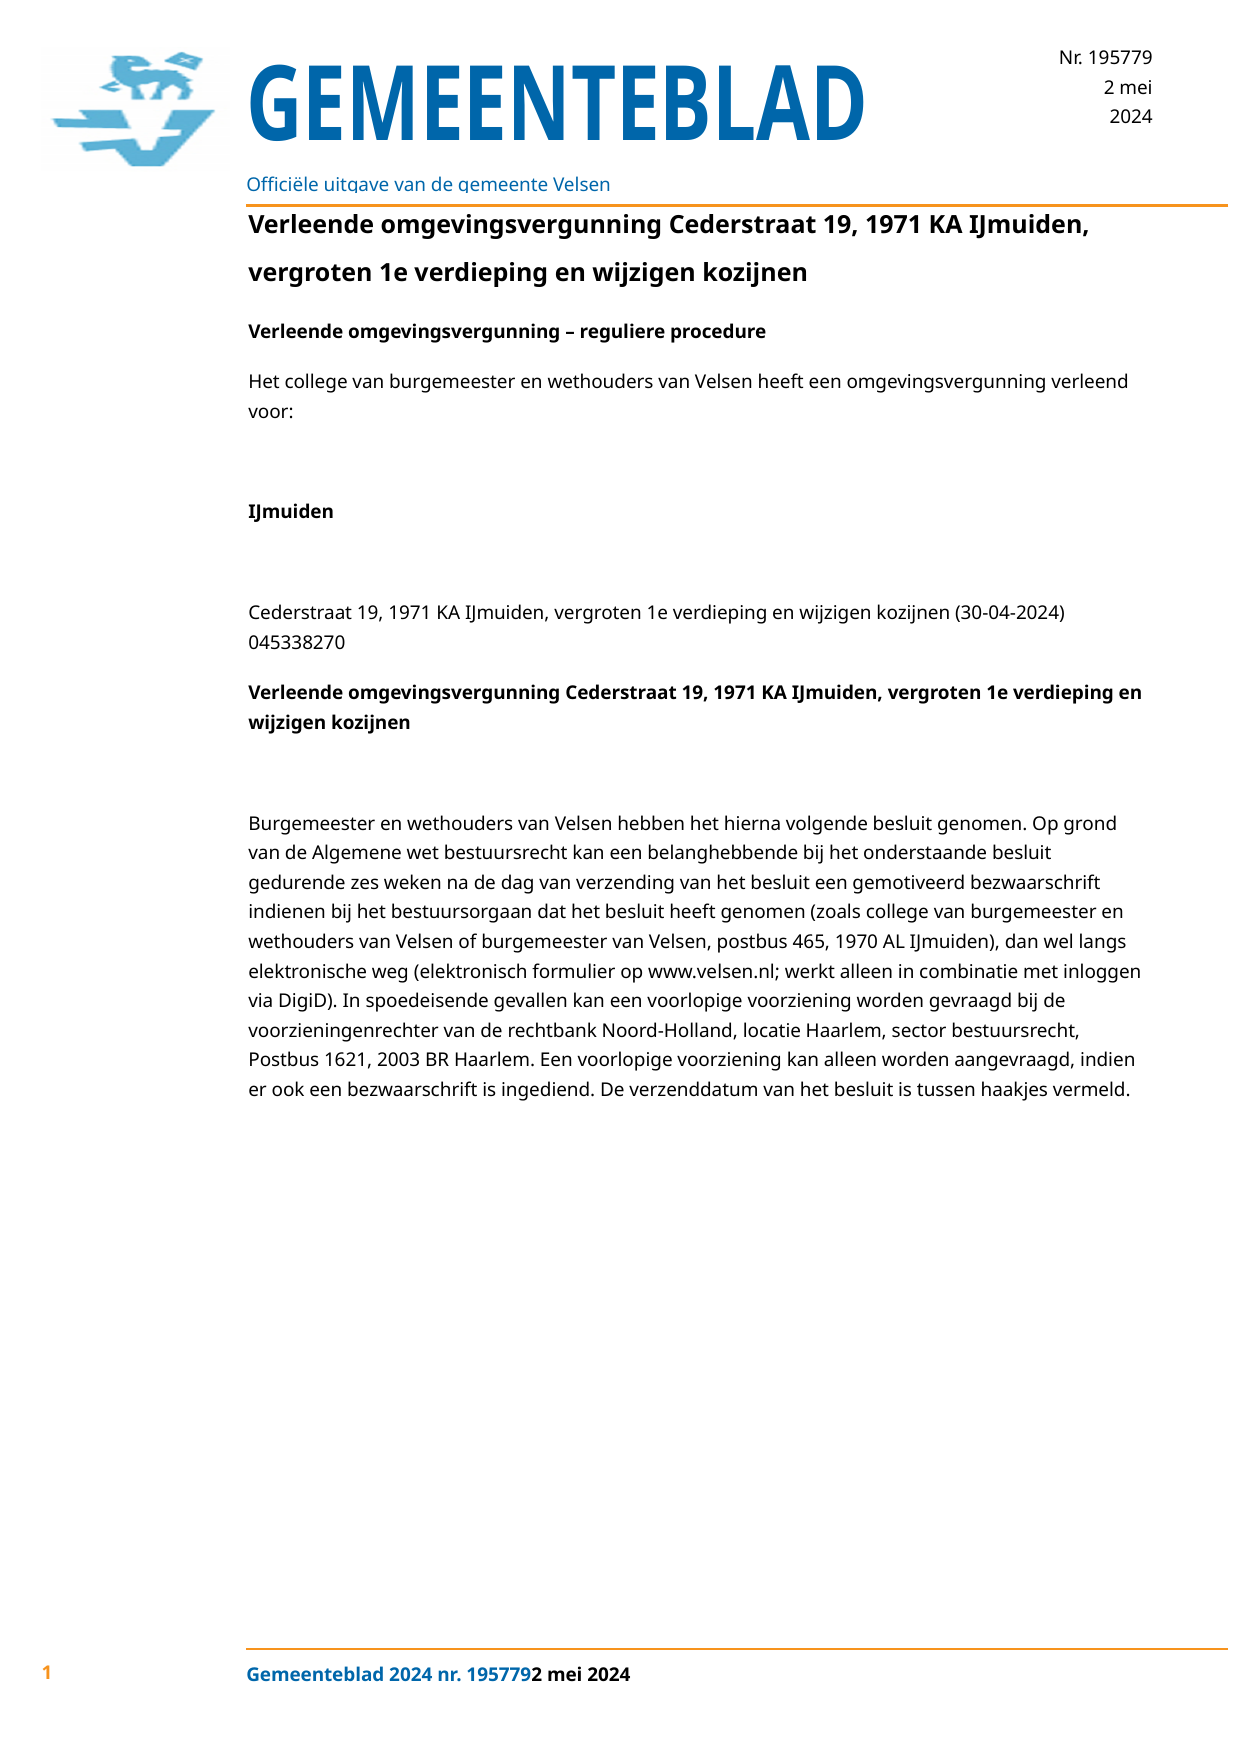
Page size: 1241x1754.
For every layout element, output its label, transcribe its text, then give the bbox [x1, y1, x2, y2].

text Verleende omgevingsvergunning – reguliere procedure [248, 318, 1152, 344]
text Burgemeester en wethouders van Velsen hebben het hierna volgende besluit genomen. Op grond van de Algemene wet bestuursrecht kan een belanghebbende bij het onderstaande besluit gedurende zes weken na de dag van verzending van het besluit een gemotiveerd bezwaarschrift indienen bij het bestuursorgaan dat het besluit heeft genomen (zoals college van burgemeester en wethouders van Velsen of burgemeester van Velsen, postbus 465, 1970 AL IJmuiden), dan wel langs elektronische weg (elektronisch formulier op www.velsen.nl; werkt alleen in combinatie met inloggen via DigiD). In spoedeisende gevallen kan een voorlopige voorziening worden gevraagd bij de voorzieningenrechter van de rechtbank Noord-Holland, locatie Haarlem, sector bestuursrecht, Postbus 1621, 2003 BR Haarlem. Een voorlopige voorziening kan alleen worden aangevraagd, indien er ook een bezwaarschrift is ingediend. De verzenddatum van het besluit is tussen haakjes vermeld. [248, 810, 1152, 1102]
text Het college van burgemeester en wethouders van Velsen heeft een omgevingsvergunning verleend voor: [248, 368, 1152, 424]
text IJmuiden [248, 499, 1152, 524]
picture [41, 47, 231, 172]
text Verleende omgevingsvergunning Cederstraat 19, 1971 KA IJmuiden, vergroten 1e verdieping en wijzigen kozijnen [248, 679, 1152, 735]
text Verleende omgevingsvergunning Cederstraat 19, 1971 KA IJmuiden, vergroten 1e verdieping en wijzigen kozijnen [248, 207, 1152, 288]
text Cederstraat 19, 1971 KA IJmuiden, vergroten 1e verdieping en wijzigen kozijnen (30-04-2024) 045338270 [248, 599, 1152, 655]
